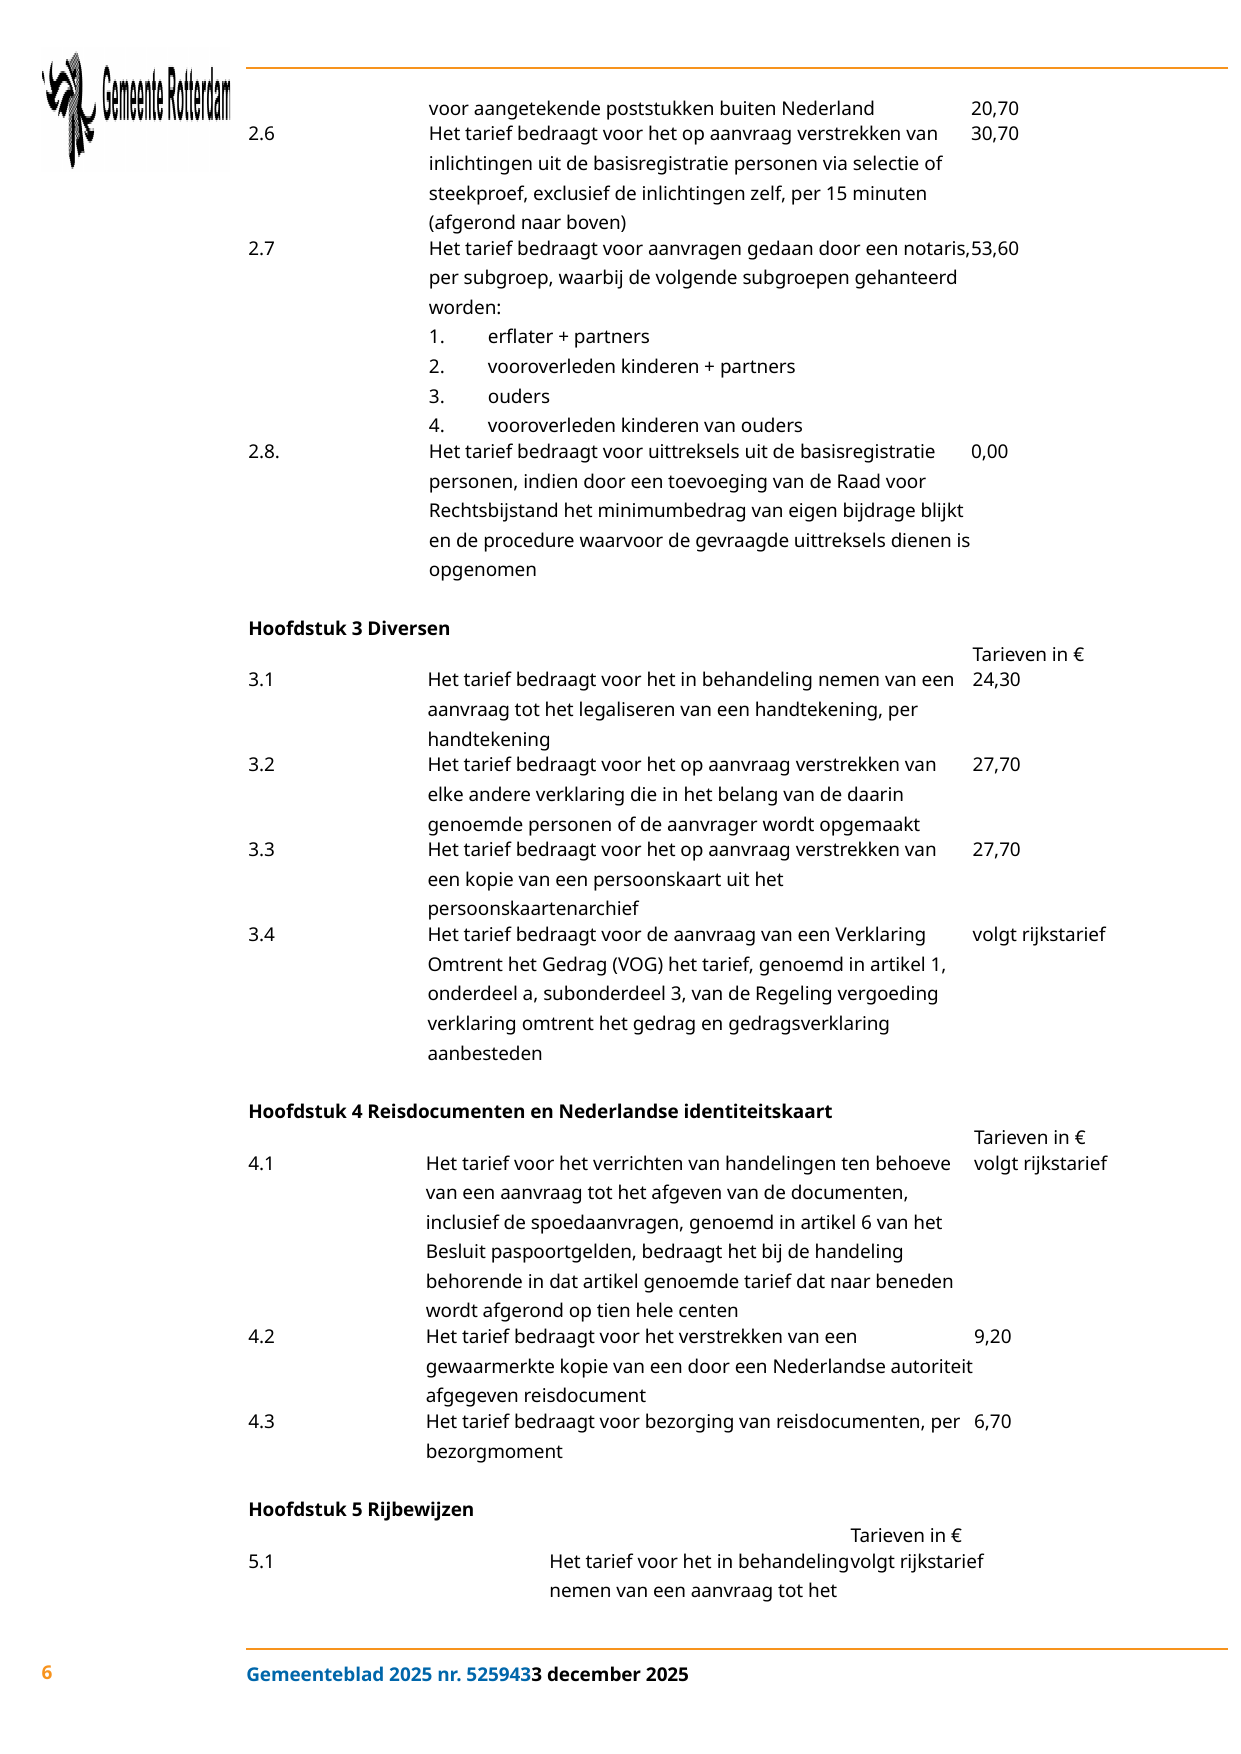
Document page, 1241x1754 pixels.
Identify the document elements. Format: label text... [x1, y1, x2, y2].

table_cell 3.2 [248, 752, 427, 836]
table_cell Het tarief bedraagt voor het op aanvraag verstrekken van elke andere verklaring die in het belang van de daarin genoemde personen of de aanvrager wordt opgemaakt [427, 752, 972, 836]
table_cell Tarieven in € [973, 641, 1152, 667]
table_cell [248, 95, 429, 121]
table_header Hoofdstuk 3 Diversen [248, 615, 1152, 641]
table_cell Het tarief bedraagt voor uittreksels uit de basisregistratie personen, indien door een toevoeging van de Raad voor Rechtsbijstand het minimumbedrag van eigen bijdrage blijkt en de procedure waarvoor de gevraagde uittreksels dienen is opgenomen [429, 438, 971, 582]
table_cell 2.6 [248, 121, 429, 235]
table_cell Tarieven in € [850, 1522, 1152, 1548]
table_cell [248, 1522, 549, 1548]
table_cell 2.7 [248, 235, 429, 438]
table_cell 3.4 [248, 921, 427, 1065]
table_cell [248, 641, 427, 667]
table_cell [248, 1124, 426, 1150]
table_cell 20,70 [971, 95, 1152, 121]
table_cell Het tarief bedraagt voor het verstrekken van een gewaarmerkte kopie van een door een Nederlandse autoriteit afgegeven reisdocument [426, 1324, 974, 1408]
table_cell Het tarief bedraagt voor aanvragen gedaan door een notaris, per subgroep, waarbij de volgende subgroepen gehanteerd worden: erflater + partners vooroverleden kinderen + partners ouders vooroverleden kinderen van ouders [429, 235, 971, 438]
table_cell Het tarief voor het verrichten van handelingen ten behoeve van een aanvraag tot het afgeven van de documenten, inclusief de spoedaanvragen, genoemd in artikel 6 van het Besluit paspoortgelden, bedraagt het bij de handeling behorende in dat artikel genoemde tarief dat naar beneden wordt afgerond op tien hele centen [426, 1150, 974, 1323]
table_cell 4.3 [248, 1408, 426, 1464]
table_cell Het tarief voor het in behandeling nemen van een aanvraag tot het [549, 1548, 850, 1603]
table_header Hoofdstuk 4 Reisdocumenten en Nederlandse identiteitskaart [248, 1098, 1152, 1124]
table_cell voor aangetekende poststukken buiten Nederland [429, 95, 971, 121]
table_cell Het tarief bedraagt voor het op aanvraag verstrekken van een kopie van een persoonskaart uit het persoonskaartenarchief [427, 836, 972, 921]
table_cell 3.3 [248, 836, 427, 921]
table_cell 27,70 [973, 836, 1152, 921]
table_cell Het tarief bedraagt voor het in behandeling nemen van een aanvraag tot het legaliseren van een handtekening, per handtekening [427, 667, 972, 752]
table_cell volgt rijkstarief [974, 1150, 1152, 1323]
table_cell 4.2 [248, 1324, 426, 1408]
table_cell volgt rijkstarief [850, 1548, 1152, 1603]
table_cell Tarieven in € [974, 1124, 1152, 1150]
table_cell volgt rijkstarief [973, 921, 1152, 1065]
table_cell 30,70 [971, 121, 1152, 235]
table_cell 0,00 [971, 438, 1152, 582]
table_cell [426, 1124, 974, 1150]
table_cell 2.8. [248, 438, 429, 582]
table_cell 6,70 [974, 1408, 1152, 1464]
table_cell 53,60 [971, 235, 1152, 438]
table_cell 9,20 [974, 1324, 1152, 1408]
table_cell 4.1 [248, 1150, 426, 1323]
table_header Hoofdstuk 5 Rijbewijzen [248, 1497, 1152, 1522]
table_cell 3.1 [248, 667, 427, 752]
table_cell [549, 1522, 850, 1548]
table_cell Het tarief bedraagt voor de aanvraag van een Verklaring Omtrent het Gedrag (VOG) het tarief, genoemd in artikel 1, onderdeel a, subonderdeel 3, van de Regeling vergoeding verklaring omtrent het gedrag en gedragsverklaring aanbesteden [427, 921, 972, 1065]
table_cell 5.1 [248, 1548, 549, 1603]
table_cell Het tarief bedraagt voor het op aanvraag verstrekken van inlichtingen uit de basisregistratie personen via selectie of steekproef, exclusief de inlichtingen zelf, per 15 minuten (afgerond naar boven) [429, 121, 971, 235]
table_cell 27,70 [973, 752, 1152, 836]
picture [41, 47, 231, 172]
table_cell Het tarief bedraagt voor bezorging van reisdocumenten, per bezorgmoment [426, 1408, 974, 1464]
table_cell 24,30 [973, 667, 1152, 752]
table_cell [427, 641, 972, 667]
